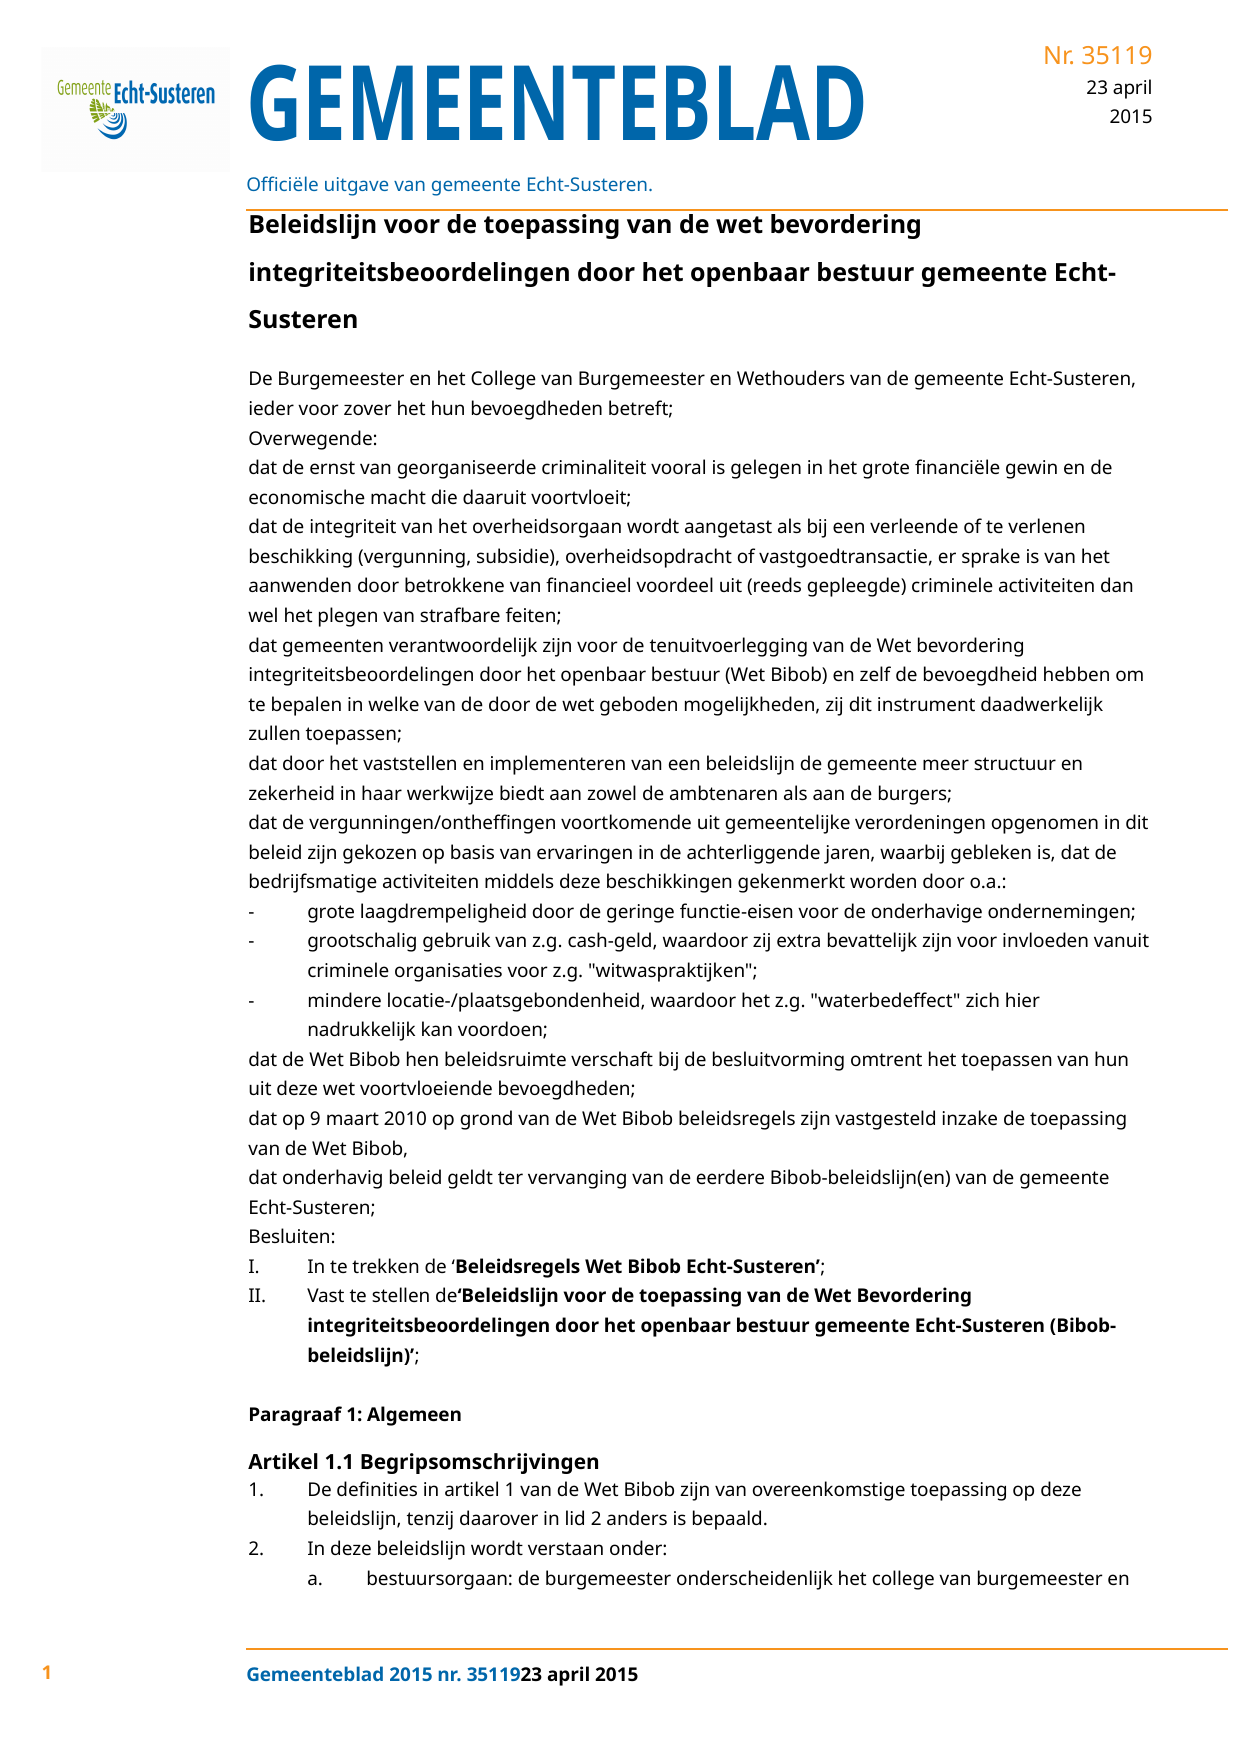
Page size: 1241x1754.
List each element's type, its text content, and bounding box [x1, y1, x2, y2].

text dat de Wet Bibob hen beleidsruimte verschaft bij de besluitvorming omtrent het toepassen van hun uit deze wet voortvloeiende bevoegdheden; [248, 1046, 1152, 1101]
text De Burgemeester en het College van Burgemeester en Wethouders van de gemeente Echt-Susteren, ieder voor zover het hun bevoegdheden betreft; [248, 366, 1152, 421]
list grote laagdrempeligheid door de geringe functie-eisen voor de onderhavige ondernemingen; [248, 898, 1152, 924]
text dat de vergunningen/ontheffingen voortkomende uit gemeentelijke verordeningen opgenomen in dit beleid zijn gekozen op basis van ervaringen in de achterliggende jaren, waarbij gebleken is, dat de bedrijfsmatige activiteiten middels deze beschikkingen gekenmerkt worden door o.a.: [248, 809, 1152, 894]
text Besluiten: [248, 1223, 1152, 1249]
list mindere locatie-/plaatsgebondenheid, waardoor het z.g. "waterbedeffect" zich hier nadrukkelijk kan voordoen; [248, 987, 1152, 1042]
text dat op 9 maart 2010 op grond van de Wet Bibob beleidsregels zijn vastgesteld inzake de toepassing van de Wet Bibob, [248, 1105, 1152, 1160]
list bestuursorgaan: de burgemeester onderscheidenlijk het college van burgemeester en [307, 1565, 1152, 1590]
text Overwegende: [248, 425, 1152, 450]
text Beleidslijn voor de toepassing van de wet bevordering integriteitsbeoordelingen door het openbaar bestuur gemeente Echt-Susteren [248, 211, 1152, 336]
list In deze beleidslijn wordt verstaan onder: [248, 1535, 1152, 1561]
list grootschalig gebruik van z.g. cash-geld, waardoor zij extra bevattelijk zijn voor invloeden vanuit criminele organisaties voor z.g. "witwaspraktijken"; [248, 928, 1152, 983]
text dat gemeenten verantwoordelijk zijn voor de tenuitvoerlegging van de Wet bevordering integriteitsbeoordelingen door het openbaar bestuur (Wet Bibob) en zelf de bevoegdheid hebben om te bepalen in welke van de door de wet geboden mogelijkheden, zij dit instrument daadwerkelijk zullen toepassen; [248, 632, 1152, 746]
text Artikel 1.1 Begripsomschrijvingen [248, 1447, 1152, 1476]
list De definities in artikel 1 van de Wet Bibob zijn van overeenkomstige toepassing op deze beleidslijn, tenzij daarover in lid 2 anders is bepaald. [248, 1476, 1152, 1531]
list In te trekken de ‘Beleidsregels Wet Bibob Echt-Susteren’; [248, 1253, 1152, 1279]
text Paragraaf 1: Algemeen [248, 1401, 1152, 1427]
list Vast te stellen de‘Beleidslijn voor de toepassing van de Wet Bevordering integriteitsbeoordelingen door het openbaar bestuur gemeente Echt-Susteren (Bibob-beleidslijn)’; [248, 1283, 1152, 1367]
picture [41, 47, 231, 172]
text dat de ernst van georganiseerde criminaliteit vooral is gelegen in het grote financiële gewin en de economische macht die daaruit voortvloeit; [248, 454, 1152, 509]
text dat onderhavig beleid geldt ter vervanging van de eerdere Bibob-beleidslijn(en) van de gemeente Echt-Susteren; [248, 1164, 1152, 1219]
text dat door het vaststellen en implementeren van een beleidslijn de gemeente meer structuur en zekerheid in haar werkwijze biedt aan zowel de ambtenaren als aan de burgers; [248, 750, 1152, 805]
text dat de integriteit van het overheidsorgaan wordt aangetast als bij een verleende of te verlenen beschikking (vergunning, subsidie), overheidsopdracht of vastgoedtransactie, er sprake is van het aanwenden door betrokkene van financieel voordeel uit (reeds gepleegde) criminele activiteiten dan wel het plegen van strafbare feiten; [248, 513, 1152, 628]
